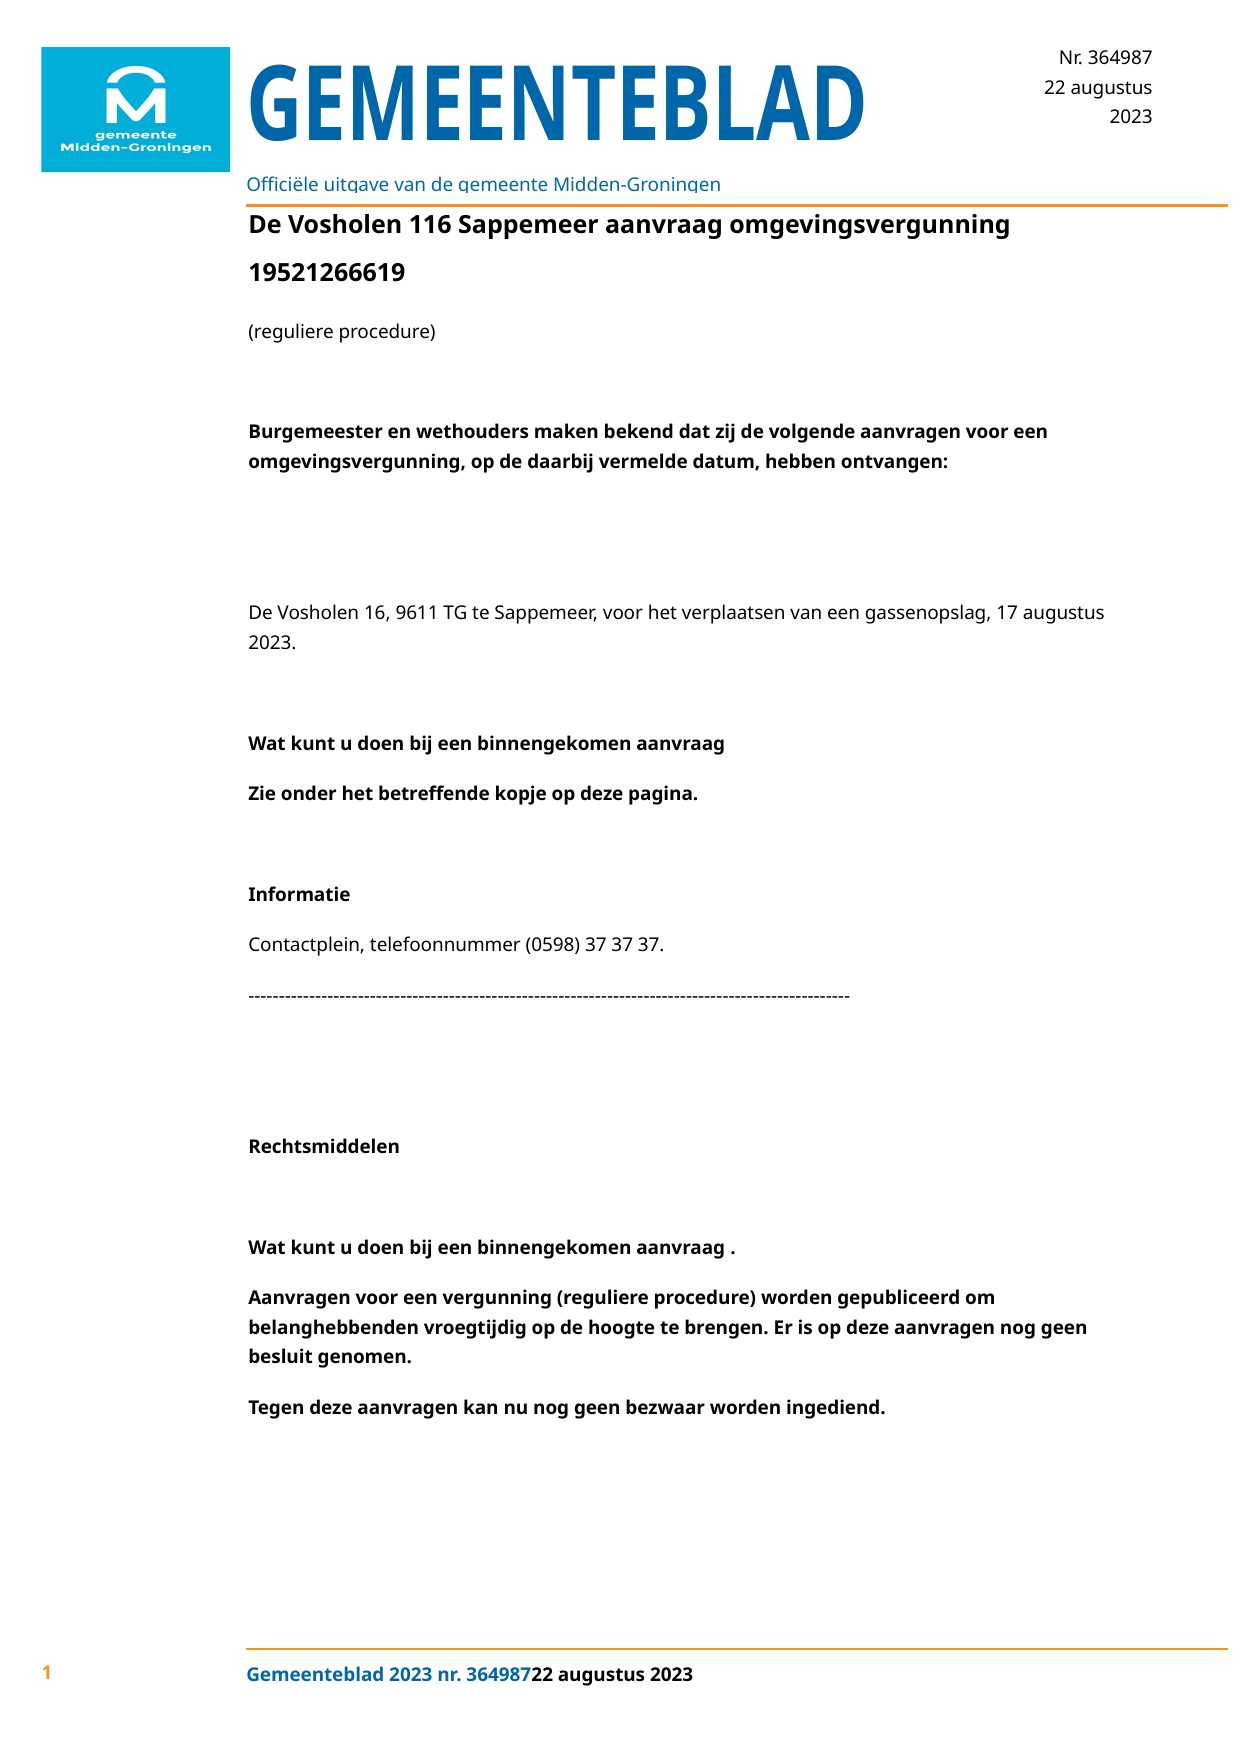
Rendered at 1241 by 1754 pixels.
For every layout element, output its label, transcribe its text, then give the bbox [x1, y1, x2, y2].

text Wat kunt u doen bij een binnengekomen aanvraag . [248, 1234, 1152, 1260]
text Contactplein, telefoonnummer (0598) 37 37 37. [248, 932, 1152, 957]
picture [107, 89, 165, 122]
text Wat kunt u doen bij een binnengekomen aanvraag [248, 730, 1152, 756]
text Burgemeester en wethouders maken bekend dat zij de volgende aanvragen voor een omgevingsvergunning, op de daarbij vermelde datum, hebben ontvangen: [248, 419, 1152, 474]
text (reguliere procedure) [248, 318, 1152, 344]
text Aanvragen voor een vergunning (reguliere procedure) worden gepubliceerd om belanghebbenden vroegtijdig op de hoogte te brengen. Er is op deze aanvragen nog geen besluit genomen. [248, 1284, 1152, 1369]
text De Vosholen 116 Sappemeer aanvraag omgevingsvergunning 19521266619 [248, 207, 1152, 288]
picture [184, 146, 190, 153]
text --------------------------------------------------------------------------------------------------- [248, 982, 1152, 1008]
text Zie onder het betreffende kopje op deze pagina. [248, 780, 1152, 806]
text De Vosholen 16, 9611 TG te Sappemeer, voor het verplaatsen van een gassenopslag, 17 augustus 2023. [248, 599, 1152, 655]
picture [108, 66, 164, 82]
text Rechtsmiddelen [248, 1133, 1152, 1159]
text Tegen deze aanvragen kan nu nog geen bezwaar worden ingediend. [248, 1394, 1152, 1420]
text Informatie [248, 881, 1152, 907]
